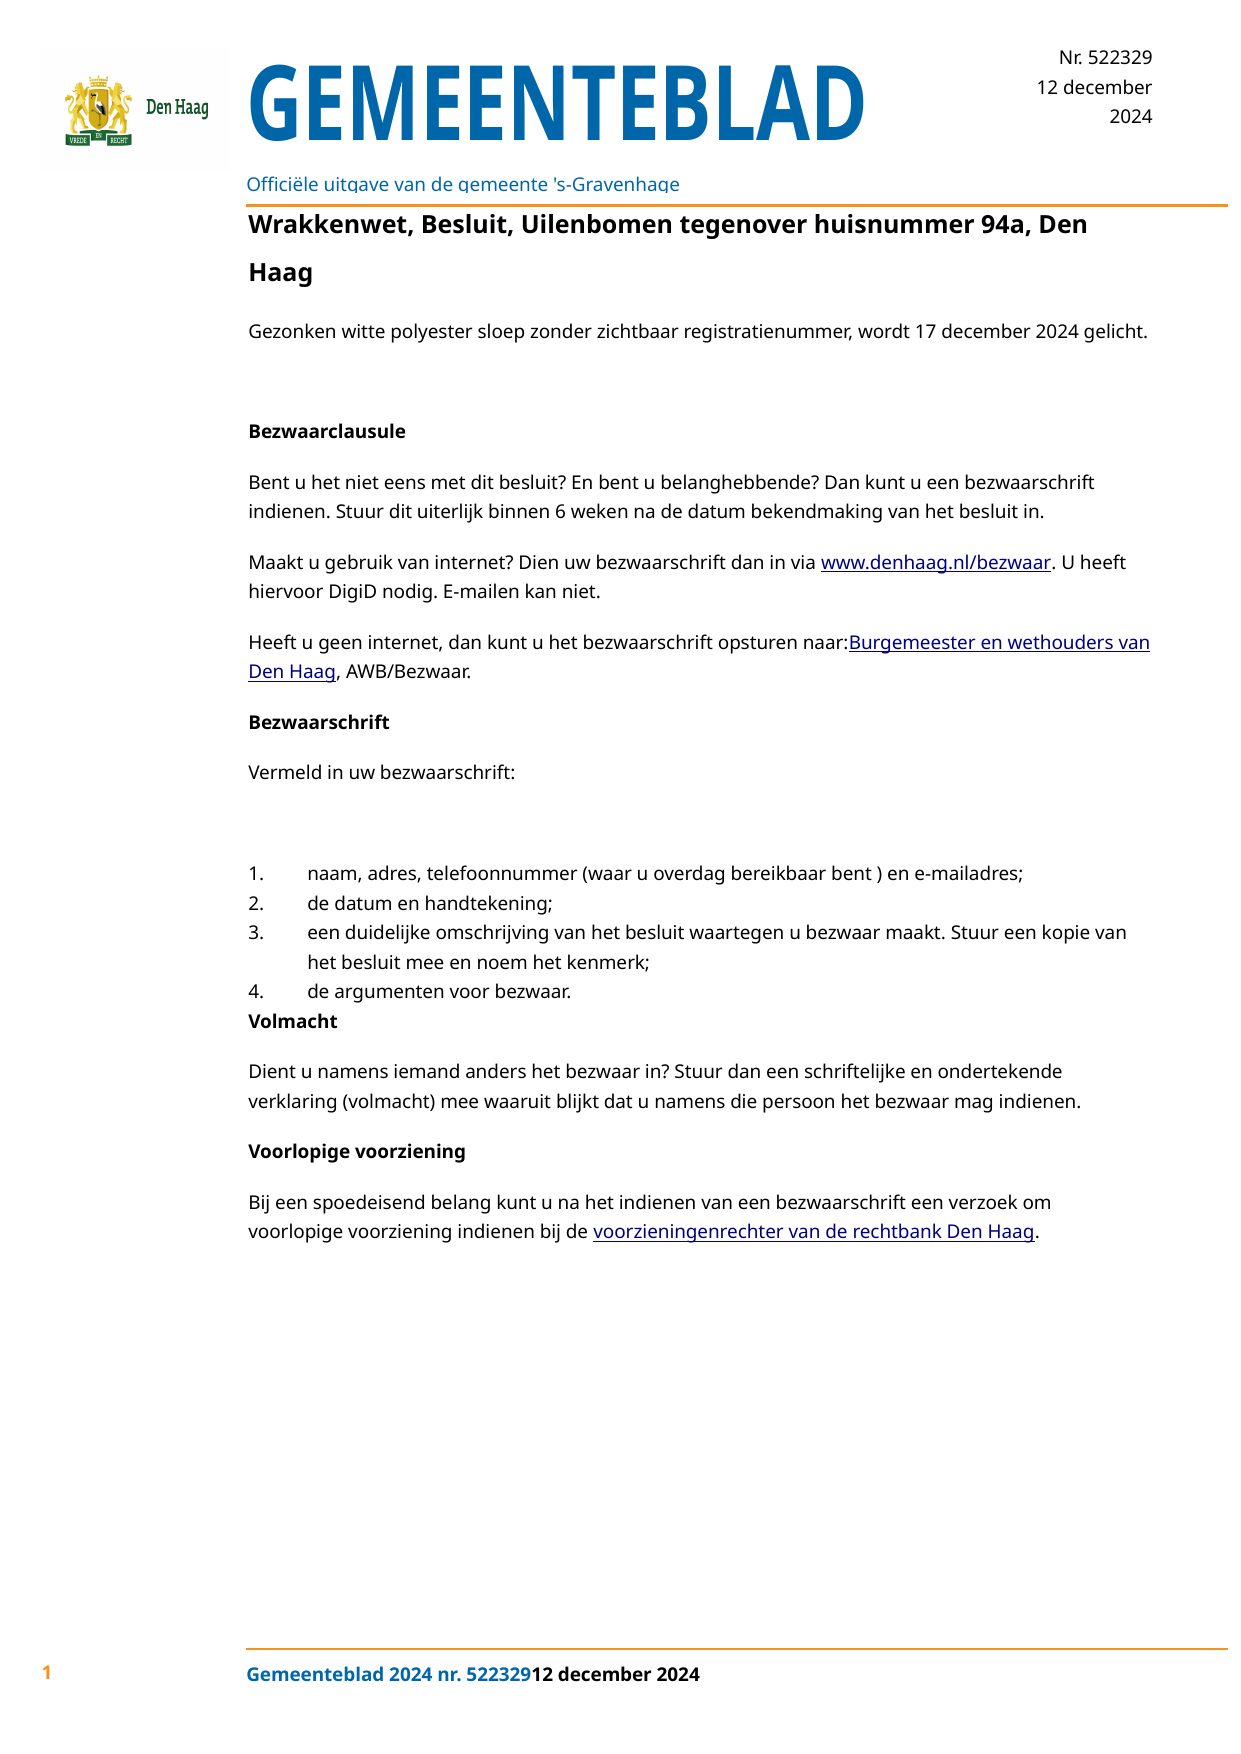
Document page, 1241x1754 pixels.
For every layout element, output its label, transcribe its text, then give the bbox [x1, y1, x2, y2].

list de argumenten voor bezwaar. [248, 979, 1152, 1004]
text Bezwaarclausule [248, 419, 1152, 444]
text Gezonken witte polyester sloep zonder zichtbaar registratienummer, wordt 17 december 2024 gelicht. [248, 318, 1152, 344]
text Vermeld in uw bezwaarschrift: [248, 759, 1152, 785]
text Bij een spoedeisend belang kunt u na het indienen van een bezwaarschrift een verzoek om voorlopige voorziening indienen bij de voorzieningenrechter van de rechtbank Den Haag. [248, 1189, 1152, 1244]
picture [41, 47, 231, 172]
text Heeft u geen internet, dan kunt u het bezwaarschrift opsturen naar:Burgemeester en wethouders van Den Haag, AWB/Bezwaar. [248, 629, 1152, 684]
text Maakt u gebruik van internet? Dien uw bezwaarschrift dan in via www.denhaag.nl/bezwaar. U heeft hiervoor DigiD nodig. E-mailen kan niet. [248, 549, 1152, 604]
text Dient u namens iemand anders het bezwaar in? Stuur dan een schriftelijke en ondertekende verklaring (volmacht) mee waaruit blijkt dat u namens die persoon het bezwaar mag indienen. [248, 1059, 1152, 1114]
text Volmacht [248, 1008, 1152, 1034]
text Voorlopige voorziening [248, 1139, 1152, 1164]
text Bezwaarschrift [248, 709, 1152, 735]
list naam, adres, telefoonnummer (waar u overdag bereikbaar bent ) en e-mailadres; [248, 860, 1152, 886]
list de datum en handtekening; [248, 890, 1152, 916]
list een duidelijke omschrijving van het besluit waartegen u bezwaar maakt. Stuur een kopie van het besluit mee en noem het kenmerk; [248, 919, 1152, 975]
text Bent u het niet eens met dit besluit? En bent u belanghebbende? Dan kunt u een bezwaarschrift indienen. Stuur dit uiterlijk binnen 6 weken na de datum bekendmaking van het besluit in. [248, 469, 1152, 524]
text Wrakkenwet, Besluit, Uilenbomen tegenover huisnummer 94a, Den Haag [248, 207, 1152, 288]
